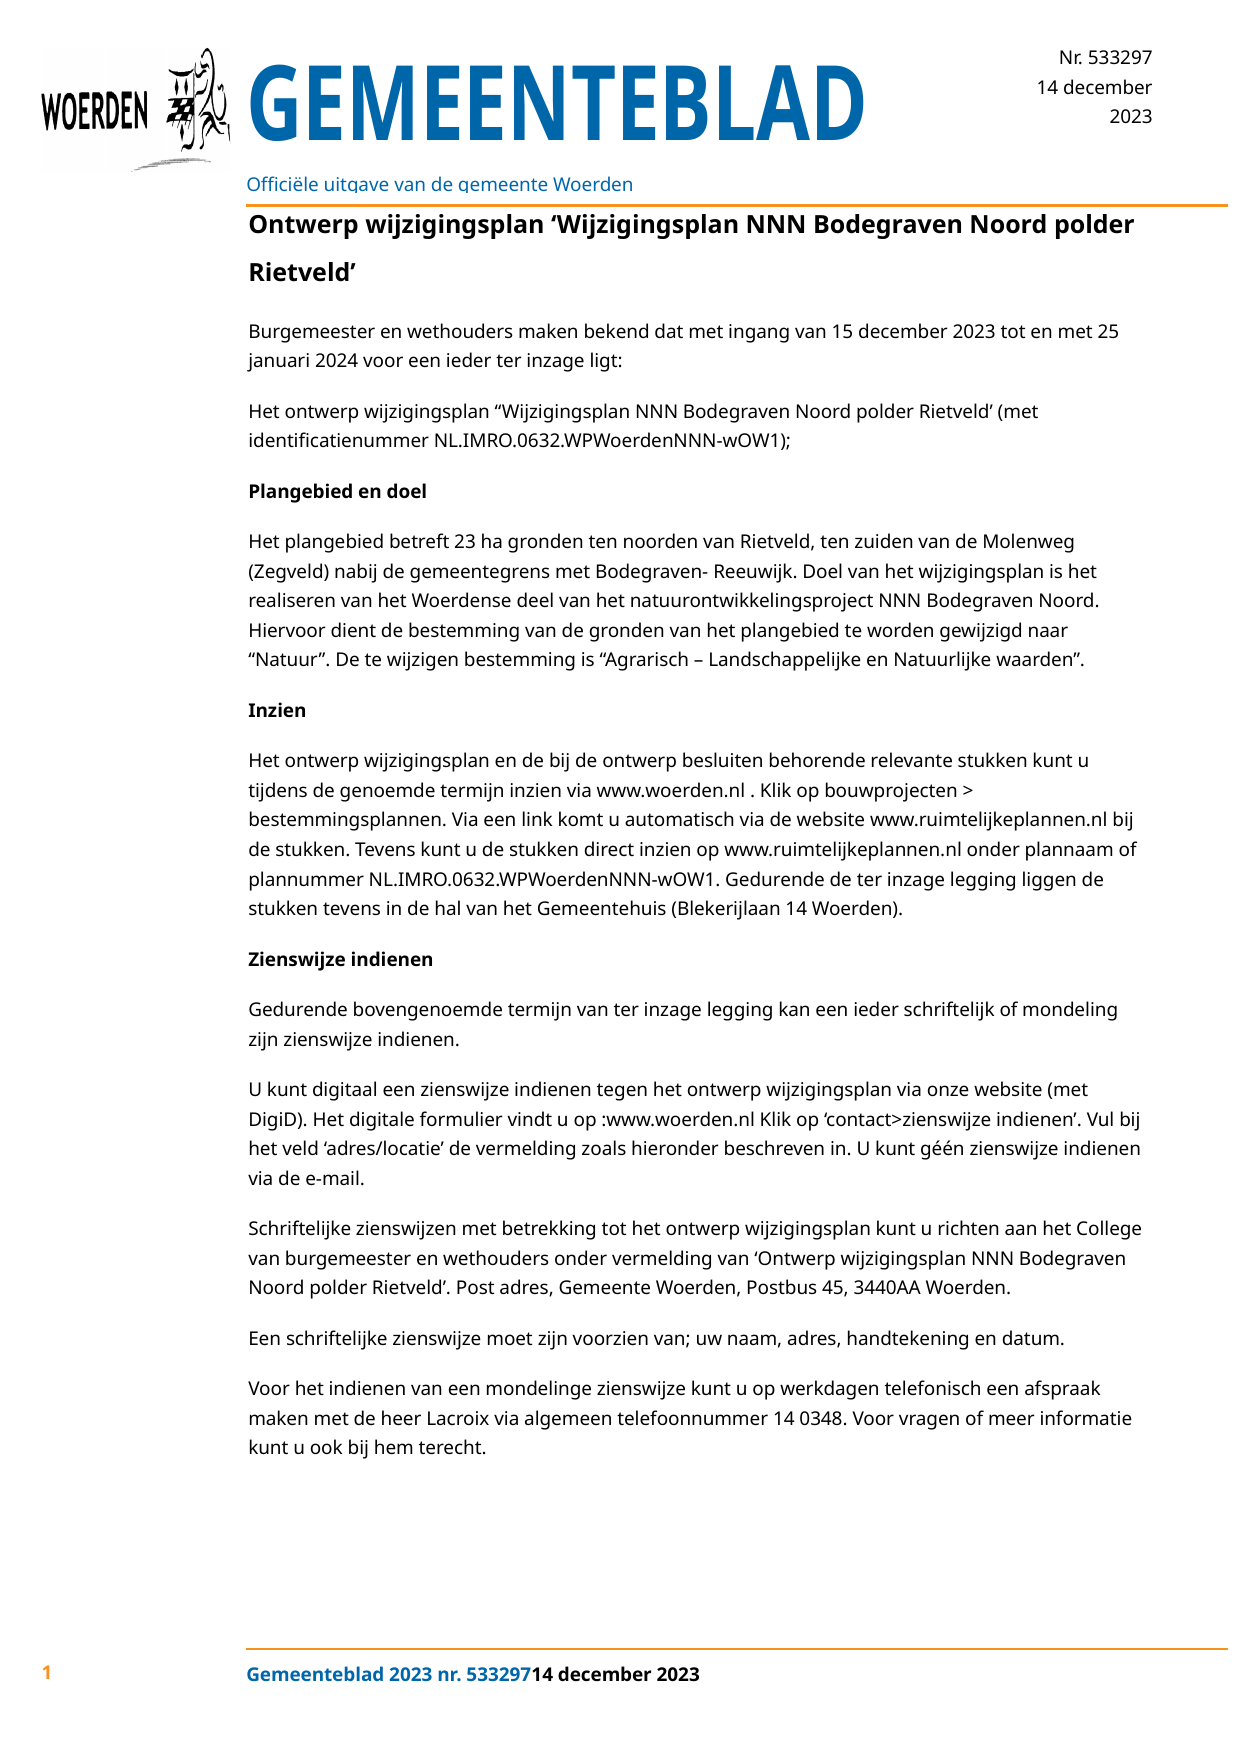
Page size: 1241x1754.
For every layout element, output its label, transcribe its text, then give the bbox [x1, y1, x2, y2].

text Ontwerp wijzigingsplan ‘Wijzigingsplan NNN Bodegraven Noord polder Rietveld’ [248, 207, 1152, 288]
text Het plangebied betreft 23 ha gronden ten noorden van Rietveld, ten zuiden van de Molenweg (Zegveld) nabij de gemeentegrens met Bodegraven- Reeuwijk. Doel van het wijzigingsplan is het realiseren van het Woerdense deel van het natuurontwikkelingsproject NNN Bodegraven Noord. Hiervoor dient de bestemming van de gronden van het plangebied te worden gewijzigd naar “Natuur”. De te wijzigen bestemming is “Agrarisch – Landschappelijke en Natuurlijke waarden”. [248, 528, 1152, 672]
text Gedurende bovengenoemde termijn van ter inzage legging kan een ieder schriftelijk of mondeling zijn zienswijze indienen. [248, 996, 1152, 1052]
text Schriftelijke zienswijzen met betrekking tot het ontwerp wijzigingsplan kunt u richten aan het College van burgemeester en wethouders onder vermelding van ‘Ontwerp wijzigingsplan NNN Bodegraven Noord polder Rietveld’. Post adres, Gemeente Woerden, Postbus 45, 3440AA Woerden. [248, 1215, 1152, 1300]
text Het ontwerp wijzigingsplan en de bij de ontwerp besluiten behorende relevante stukken kunt u tijdens de genoemde termijn inzien via www.woerden.nl . Klik op bouwprojecten > bestemmingsplannen. Via een link komt u automatisch via de website www.ruimtelijkeplannen.nl bij de stukken. Tevens kunt u de stukken direct inzien op www.ruimtelijkeplannen.nl onder plannaam of plannummer NL.IMRO.0632.WPWoerdenNNN-wOW1. Gedurende de ter inzage legging liggen de stukken tevens in de hal van het Gemeentehuis (Blekerijlaan 14 Woerden). [248, 747, 1152, 921]
text Voor het indienen van een mondelinge zienswijze kunt u op werkdagen telefonisch een afspraak maken met de heer Lacroix via algemeen telefoonnummer 14 0348. Voor vragen of meer informatie kunt u ook bij hem terecht. [248, 1375, 1152, 1460]
picture [41, 47, 231, 172]
text Het ontwerp wijzigingsplan “Wijzigingsplan NNN Bodegraven Noord polder Rietveld’ (met identificatienummer NL.IMRO.0632.WPWoerdenNNN-wOW1); [248, 398, 1152, 453]
text Plangebied en doel [248, 478, 1152, 504]
text Zienswijze indienen [248, 946, 1152, 972]
text U kunt digitaal een zienswijze indienen tegen het ontwerp wijzigingsplan via onze website (met DigiD). Het digitale formulier vindt u op :www.woerden.nl Klik op ‘contact>zienswijze indienen’. Vul bij het veld ‘adres/locatie’ de vermelding zoals hieronder beschreven in. U kunt géén zienswijze indienen via de e-mail. [248, 1076, 1152, 1191]
text Inzien [248, 697, 1152, 723]
text Een schriftelijke zienswijze moet zijn voorzien van; uw naam, adres, handtekening en datum. [248, 1325, 1152, 1351]
text Burgemeester en wethouders maken bekend dat met ingang van 15 december 2023 tot en met 25 januari 2024 voor een ieder ter inzage ligt: [248, 318, 1152, 373]
